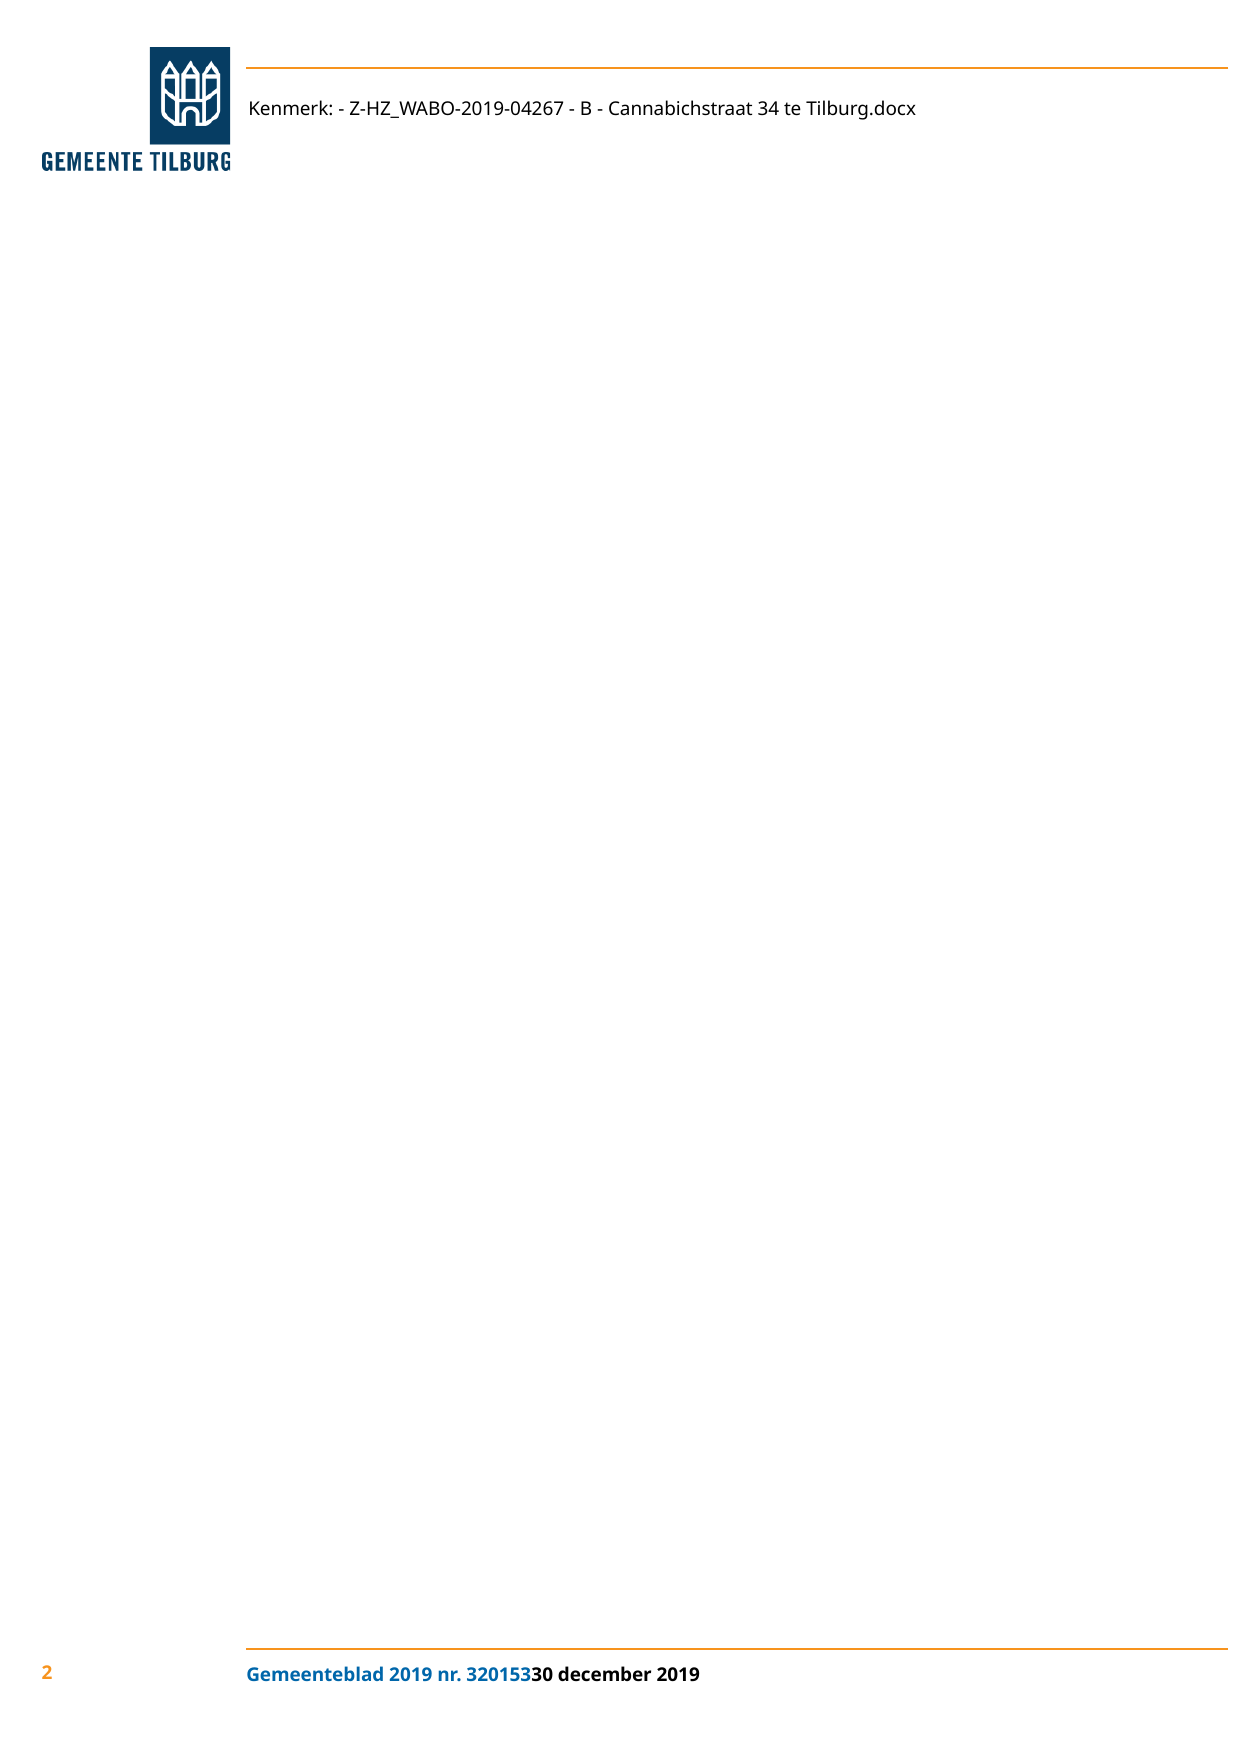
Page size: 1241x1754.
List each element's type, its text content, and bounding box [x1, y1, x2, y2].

picture [41, 47, 231, 172]
text Kenmerk: - Z-HZ_WABO-2019-04267 - B - Cannabichstraat 34 te Tilburg.docx [248, 95, 1152, 121]
